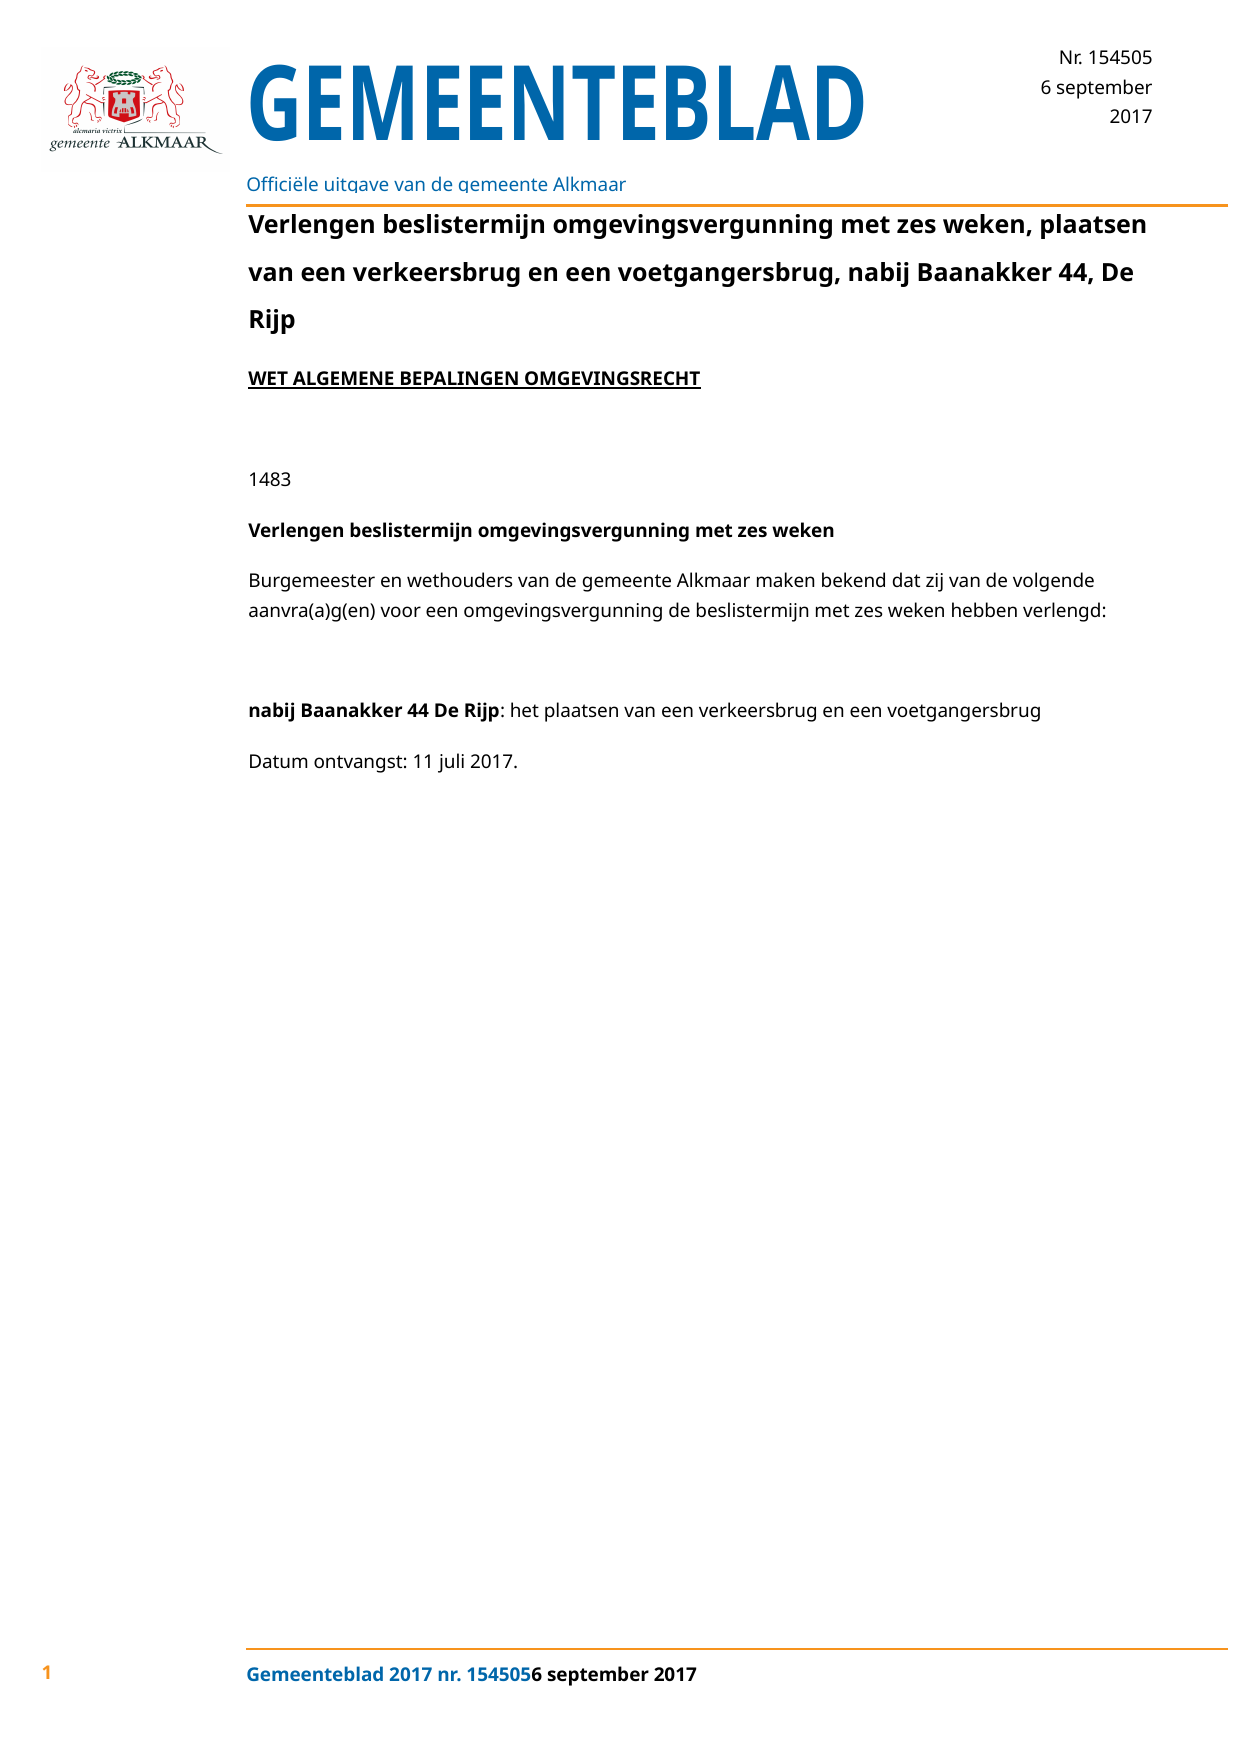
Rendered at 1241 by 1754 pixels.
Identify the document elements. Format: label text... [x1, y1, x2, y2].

text nabij Baanakker 44 De Rijp: het plaatsen van een verkeersbrug en een voetgangersbrug [248, 698, 1152, 723]
text 1483 [248, 466, 1152, 492]
text Burgemeester en wethouders van de gemeente Alkmaar maken bekend dat zij van de volgende aanvra(a)g(en) voor een omgevingsvergunning de beslistermijn met zes weken hebben verlengd: [248, 567, 1152, 622]
text Verlengen beslistermijn omgevingsvergunning met zes weken, plaatsen van een verkeersbrug en een voetgangersbrug, nabij Baanakker 44, De Rijp [248, 207, 1152, 336]
text WET ALGEMENE BEPALINGEN OMGEVINGSRECHT [248, 366, 1152, 391]
picture [41, 47, 231, 172]
text Datum ontvangst: 11 juli 2017. [248, 748, 1152, 774]
text Verlengen beslistermijn omgevingsvergunning met zes weken [248, 517, 1152, 542]
